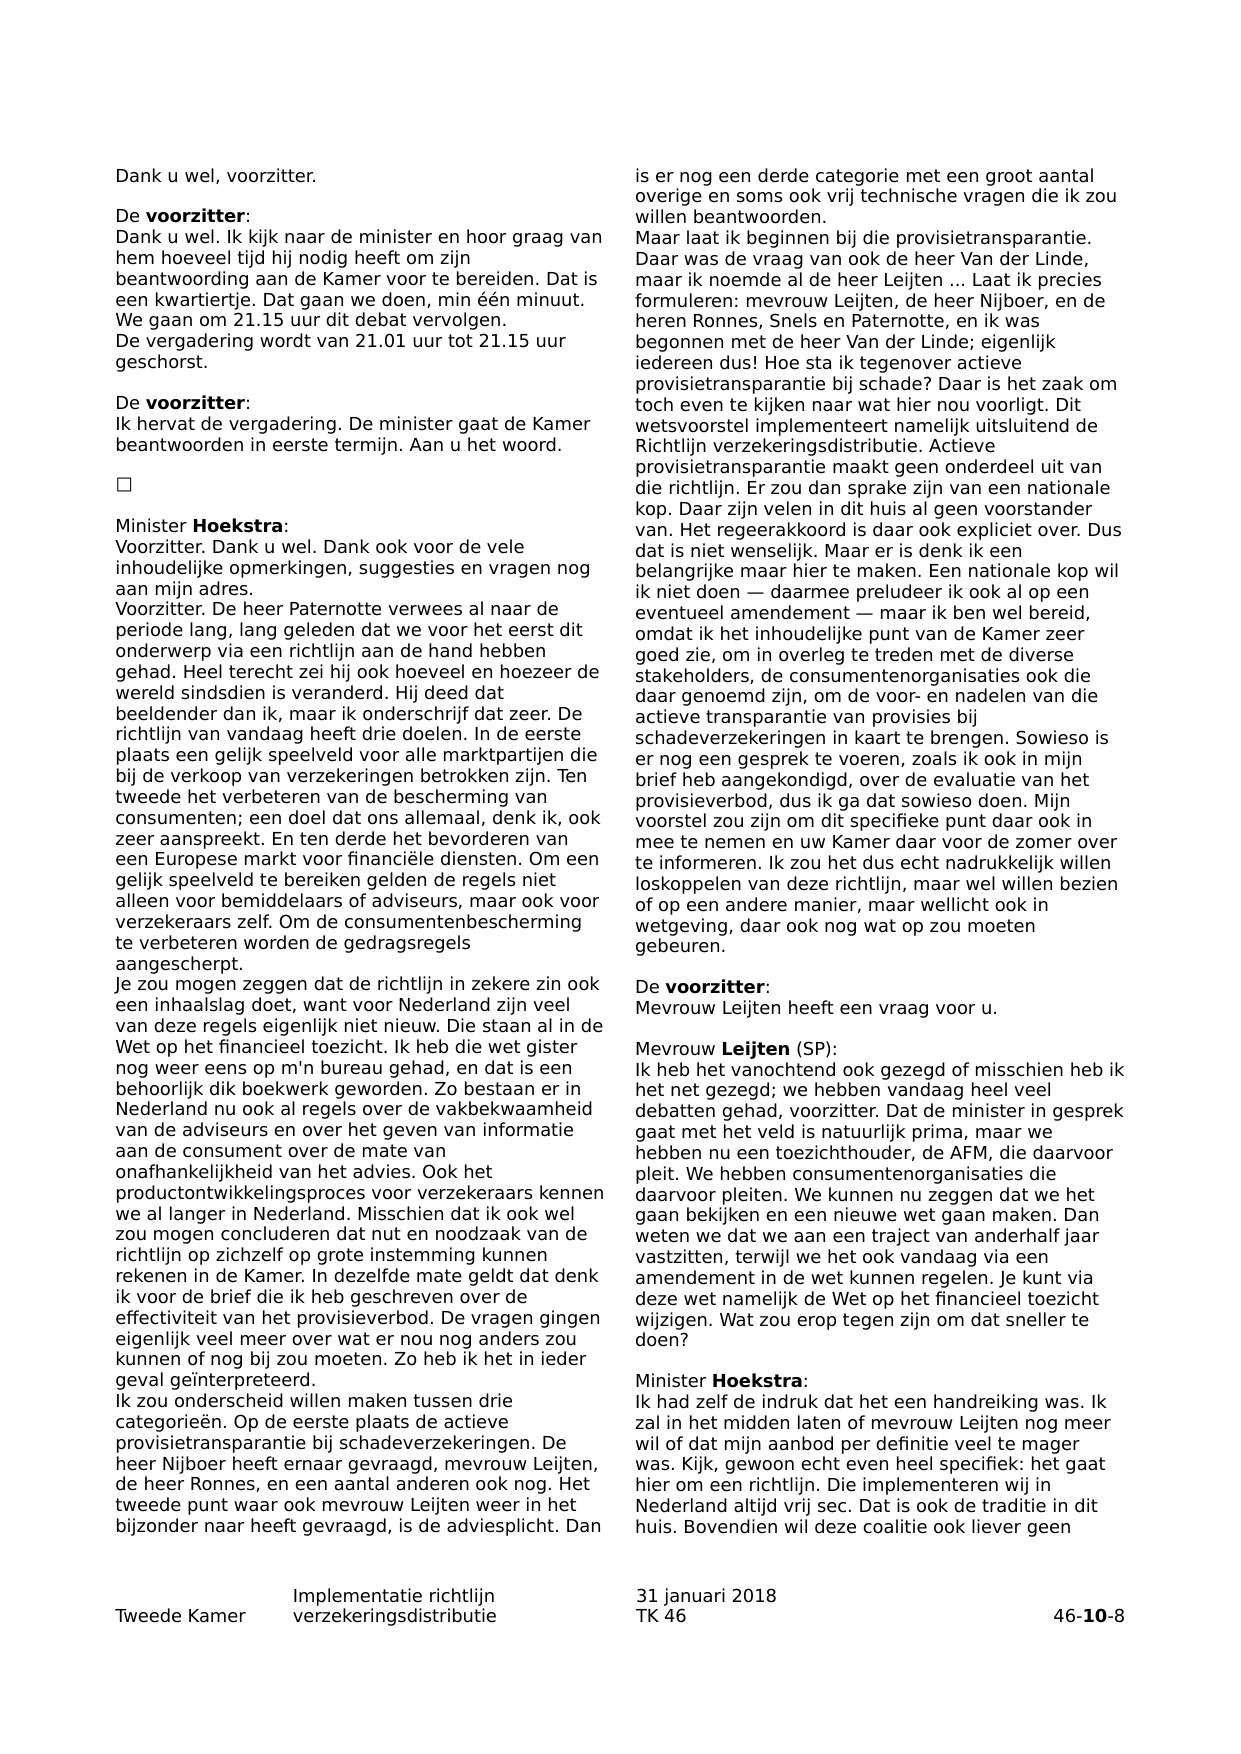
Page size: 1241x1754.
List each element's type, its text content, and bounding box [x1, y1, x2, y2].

text Minister Hoekstra: [115, 516, 605, 537]
text is er nog een derde categorie met een groot aantal overige en soms ook vrij technische vragen die ik zou willen beantwoorden. [635, 165, 1125, 228]
text Dank u wel. Ik kijk naar de minister en hoor graag van hem hoeveel tijd hij nodig heeft om zijn beantwoording aan de Kamer voor te bereiden. Dat is een kwartiertje. Dat gaan we doen, min één minuut. We gaan om 21.15 uur dit debat vervolgen. [115, 227, 605, 331]
text Ik heb het vanochtend ook gezegd of misschien heb ik het net gezegd; we hebben vandaag heel veel debatten gehad, voorzitter. Dat de minister in gesprek gaat met het veld is natuurlijk prima, maar we hebben nu een toezichthouder, de AFM, die daarvoor pleit. We hebben consumentenorganisaties die daarvoor pleiten. We kunnen nu zeggen dat we het gaan bekijken en een nieuwe wet gaan maken. Dan weten we dat we aan een traject van anderhalf jaar vastzitten, terwijl we het ook vandaag via een amendement in de wet kunnen regelen. Je kunt via deze wet namelijk de Wet op het financieel toezicht wijzigen. Wat zou erop tegen zijn om dat sneller te doen? [635, 1059, 1125, 1351]
text De voorzitter: [115, 393, 605, 413]
text Minister Hoekstra: [635, 1371, 1125, 1392]
text Dank u wel, voorzitter. [115, 165, 605, 186]
text Mevrouw Leijten (SP): [635, 1038, 1125, 1059]
text De voorzitter: [115, 206, 605, 227]
text Maar laat ik beginnen bij die provisietransparantie. Daar was de vraag van ook de heer Van der Linde, maar ik noemde al de heer Leijten ... Laat ik precies formuleren: mevrouw Leijten, de heer Nijboer, en de heren Ronnes, Snels en Paternotte, en ik was begonnen met de heer Van der Linde; eigenlijk iedereen dus! Hoe sta ik tegenover actieve provisietransparantie bij schade? Daar is het zaak om toch even te kijken naar wat hier nou voorligt. Dit wetsvoorstel implementeert namelijk uitsluitend de Richtlijn verzekeringsdistributie. Actieve provisietransparantie maakt geen onderdeel uit van die richtlijn. Er zou dan sprake zijn van een nationale kop. Daar zijn velen in dit huis al geen voorstander van. Het regeerakkoord is daar ook expliciet over. Dus dat is niet wenselijk. Maar er is denk ik een belangrijke maar hier te maken. Een nationale kop wil ik niet doen — daarmee preludeer ik ook al op een eventueel amendement — maar ik ben wel bereid, omdat ik het inhoudelijke punt van de Kamer zeer goed zie, om in overleg te treden met de diverse stakeholders, de consumentenorganisaties ook die daar genoemd zijn, om de voor- en nadelen van die actieve transparantie van provisies bij schadeverzekeringen in kaart te brengen. Sowieso is er nog een gesprek te voeren, zoals ik ook in mijn brief heb aangekondigd, over de evaluatie van het provisieverbod, dus ik ga dat sowieso doen. Mijn voorstel zou zijn om dit specifieke punt daar ook in mee te nemen en uw Kamer daar voor de zomer over te informeren. Ik zou het dus echt nadrukkelijk willen loskoppelen van deze richtlijn, maar wel willen bezien of op een andere manier, maar wellicht ook in wetgeving, daar ook nog wat op zou moeten gebeuren. [635, 228, 1125, 957]
text Voorzitter. De heer Paternotte verwees al naar de periode lang, lang geleden dat we voor het eerst dit onderwerp via een richtlijn aan de hand hebben gehad. Heel terecht zei hij ook hoeveel en hoezeer de wereld sindsdien is veranderd. Hij deed dat beeldender dan ik, maar ik onderschrijf dat zeer. De richtlijn van vandaag heeft drie doelen. In de eerste plaats een gelijk speelveld voor alle marktpartijen die bij de verkoop van verzekeringen betrokken zijn. Ten tweede het verbeteren van de bescherming van consumenten; een doel dat ons allemaal, denk ik, ook zeer aanspreekt. En ten derde het bevorderen van een Europese markt voor financiële diensten. Om een gelijk speelveld te bereiken gelden de regels niet alleen voor bemiddelaars of adviseurs, maar ook voor verzekeraars zelf. Om de consumentenbescherming te verbeteren worden de gedragsregels aangescherpt. [115, 599, 605, 974]
text Mevrouw Leijten heeft een vraag voor u. [635, 998, 1125, 1018]
text Ik zou onderscheid willen maken tussen drie categorieën. Op de eerste plaats de actieve provisietransparantie bij schadeverzekeringen. De heer Nijboer heeft ernaar gevraagd, mevrouw Leijten, de heer Ronnes, en een aantal anderen ook nog. Het tweede punt waar ook mevrouw Leijten weer in het bijzonder naar heeft gevraagd, is de adviesplicht. Dan [115, 1391, 605, 1537]
text De voorzitter: [635, 977, 1125, 998]
text Ik hervat de vergadering. De minister gaat de Kamer beantwoorden in eerste termijn. Aan u het woord. [115, 413, 605, 455]
text Je zou mogen zeggen dat de richtlijn in zekere zin ook een inhaalslag doet, want voor Nederland zijn veel van deze regels eigenlijk niet nieuw. Die staan al in de Wet op het financieel toezicht. Ik heb die wet gister nog weer eens op m'n bureau gehad, en dat is een behoorlijk dik boekwerk geworden. Zo bestaan er in Nederland nu ook al regels over de vakbekwaamheid van de adviseurs en over het geven van informatie aan de consument over de mate van onafhankelijkheid van het advies. Ook het productontwikkelingsproces voor verzekeraars kennen we al langer in Nederland. Misschien dat ik ook wel zou mogen concluderen dat nut en noodzaak van de richtlijn op zichzelf op grote instemming kunnen rekenen in de Kamer. In dezelfde mate geldt dat denk ik voor de brief die ik heb geschreven over de effectiviteit van het provisieverbod. De vragen gingen eigenlijk veel meer over wat er nou nog anders zou kunnen of nog bij zou moeten. Zo heb ik het in ieder geval geïnterpreteerd. [115, 974, 605, 1391]
text Ik had zelf de indruk dat het een handreiking was. Ik zal in het midden laten of mevrouw Leijten nog meer wil of dat mijn aanbod per definitie veel te mager was. Kijk, gewoon echt even heel specifiek: het gaat hier om een richtlijn. Die implementeren wij in Nederland altijd vrij sec. Dat is ook de traditie in dit huis. Bovendien wil deze coalitie ook liever geen [635, 1392, 1125, 1537]
text Voorzitter. Dank u wel. Dank ook voor de vele inhoudelijke opmerkingen, suggesties en vragen nog aan mijn adres. [115, 537, 605, 599]
text ⬜ [115, 475, 605, 496]
text De vergadering wordt van 21.01 uur tot 21.15 uur geschorst. [115, 331, 605, 373]
